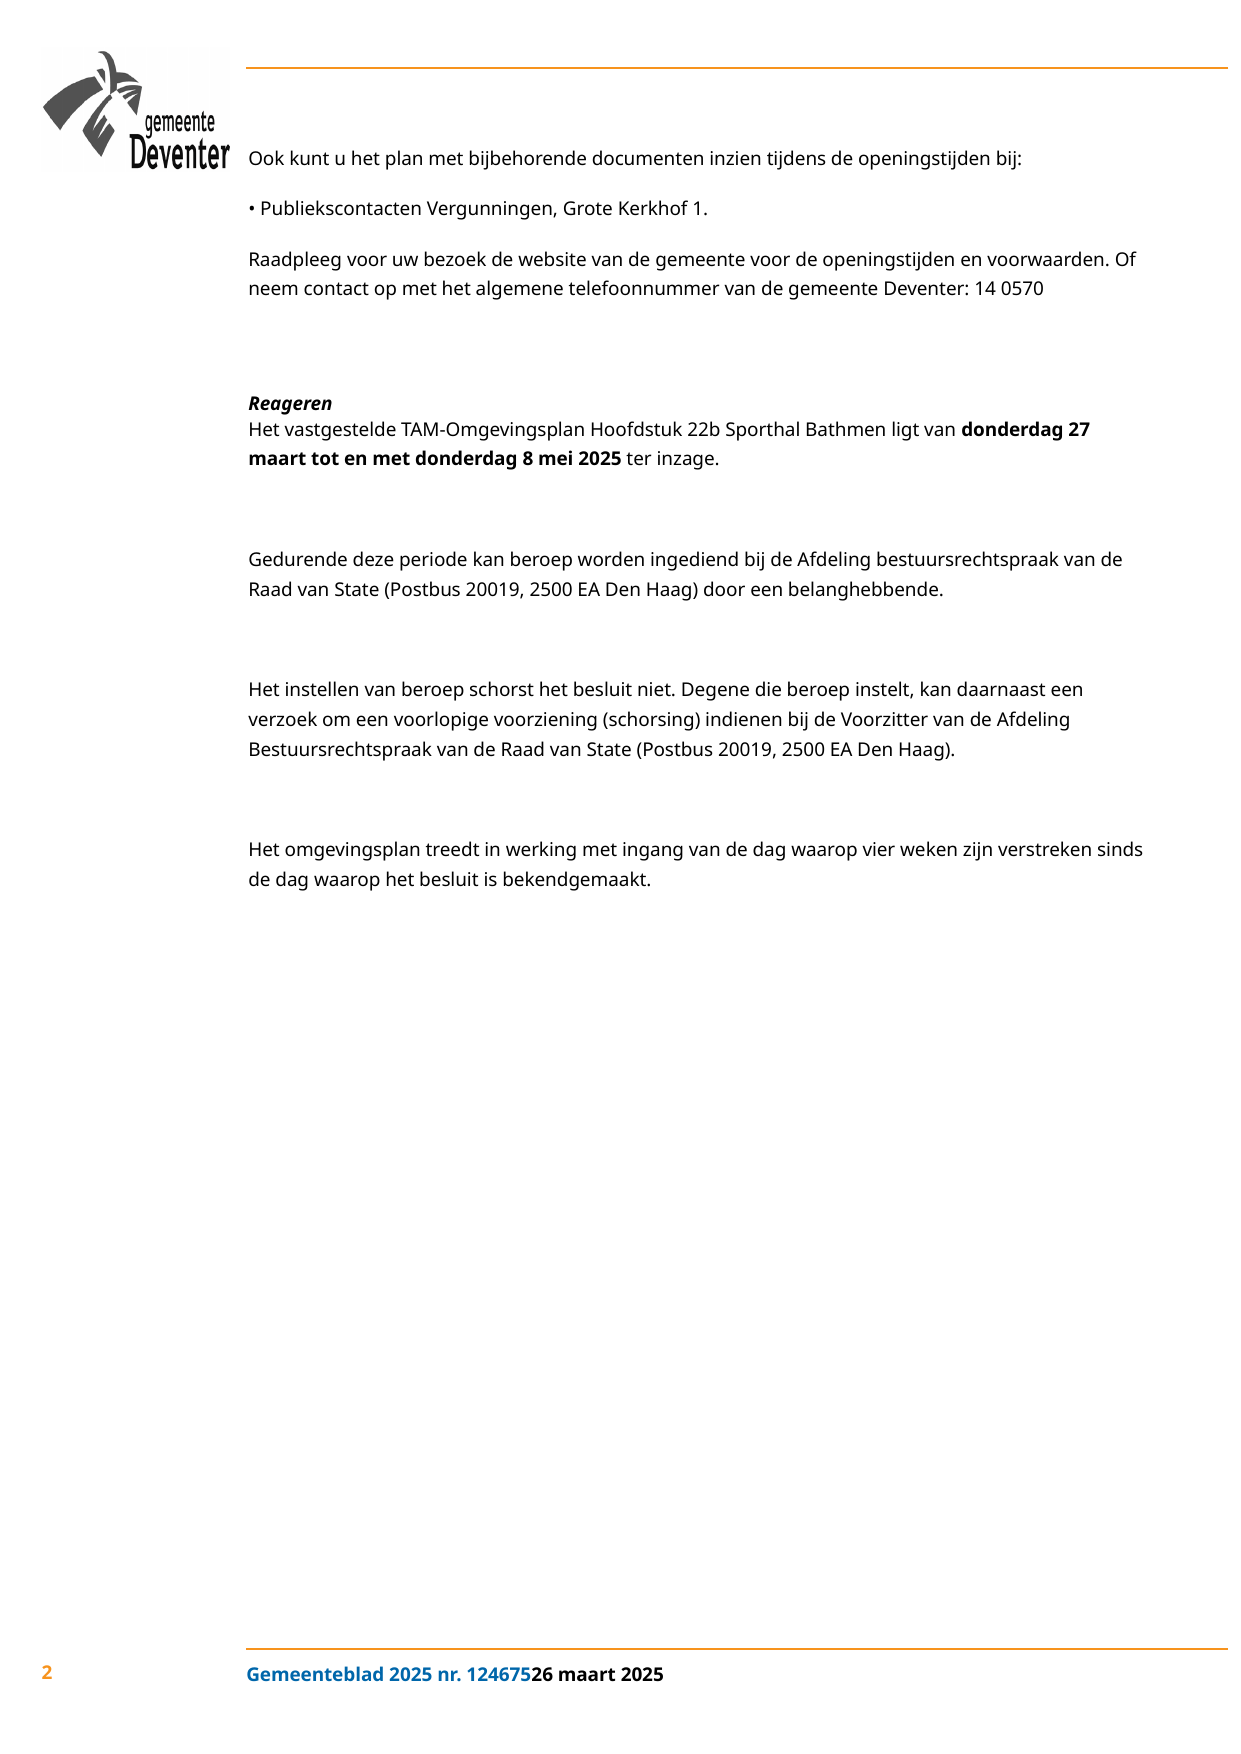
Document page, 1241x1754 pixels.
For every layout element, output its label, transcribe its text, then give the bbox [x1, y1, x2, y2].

text Reageren [248, 390, 1152, 416]
text Het omgevingsplan treedt in werking met ingang van de dag waarop vier weken zijn verstreken sinds de dag waarop het besluit is bekendgemaakt. [248, 837, 1152, 892]
picture [41, 47, 231, 172]
text Het instellen van beroep schorst het besluit niet. Degene die beroep instelt, kan daarnaast een verzoek om een voorlopige voorziening (schorsing) indienen bij de Voorzitter van de Afdeling Bestuursrechtspraak van de Raad van State (Postbus 20019, 2500 EA Den Haag). [248, 677, 1152, 761]
text Raadpleeg voor uw bezoek de website van de gemeente voor de openingstijden en voorwaarden. Of neem contact op met het algemene telefoonnummer van de gemeente Deventer: 14 0570 [248, 246, 1152, 301]
text • Publiekscontacten Vergunningen, Grote Kerkhof 1. [248, 196, 1152, 221]
text Gedurende deze periode kan beroep worden ingediend bij de Afdeling bestuursrechtspraak van de Raad van State (Postbus 20019, 2500 EA Den Haag) door een belanghebbende. [248, 546, 1152, 601]
text Ook kunt u het plan met bijbehorende documenten inzien tijdens de openingstijden bij: [248, 145, 1152, 171]
text Het vastgestelde TAM-Omgevingsplan Hoofdstuk 22b Sporthal Bathmen ligt van donderdag 27 maart tot en met donderdag 8 mei 2025 ter inzage. [248, 416, 1152, 471]
